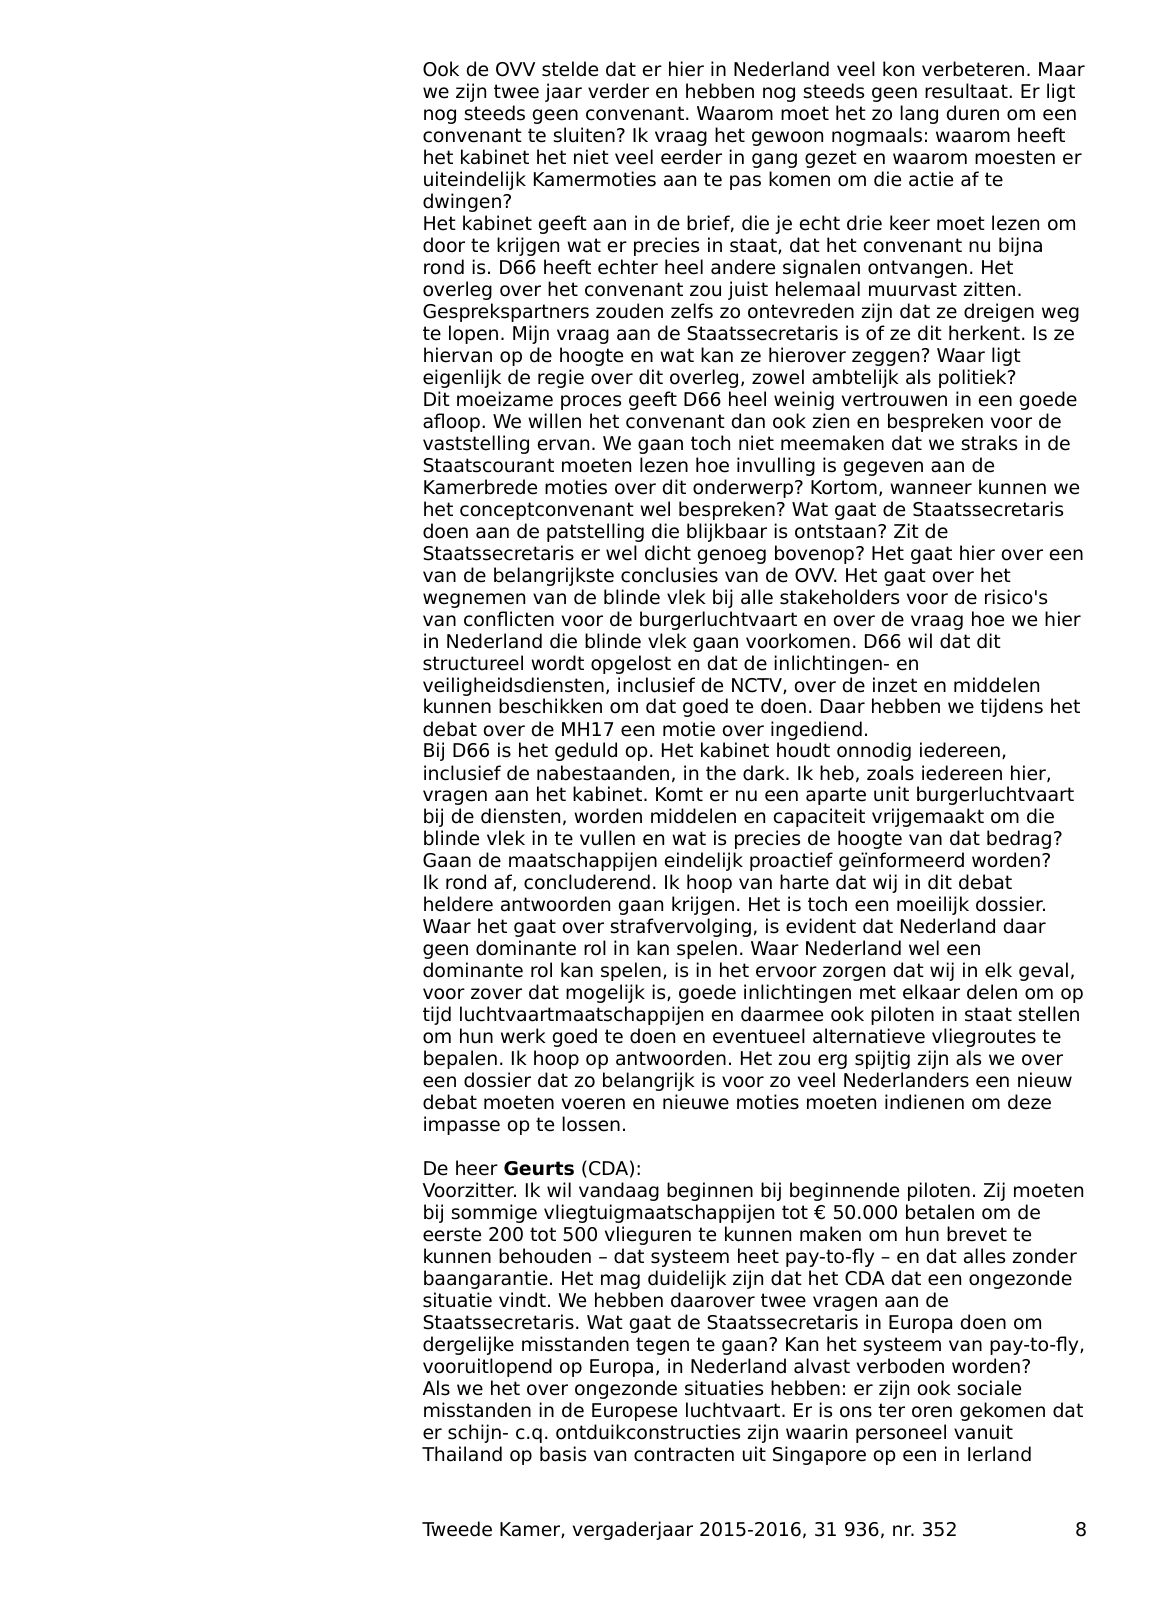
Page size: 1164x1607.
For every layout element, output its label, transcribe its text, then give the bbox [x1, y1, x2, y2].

text Ik rond af, concluderend. Ik hoop van harte dat wij in dit debat heldere antwoorden gaan krijgen. Het is toch een moeilijk dossier. Waar het gaat over strafvervolging, is evident dat Nederland daar geen dominante rol in kan spelen. Waar Nederland wel een dominante rol kan spelen, is in het ervoor zorgen dat wij in elk geval, voor zover dat mogelijk is, goede inlichtingen met elkaar delen om op tijd luchtvaartmaatschappijen en daarmee ook piloten in staat stellen om hun werk goed te doen en eventueel alternatieve vliegroutes te bepalen. Ik hoop op antwoorden. Het zou erg spijtig zijn als we over een dossier dat zo belangrijk is voor zo veel Nederlanders een nieuw debat moeten voeren en nieuwe moties moeten indienen om deze impasse op te lossen. [422, 872, 1087, 1136]
text Voorzitter. Ik wil vandaag beginnen bij beginnende piloten. Zij moeten bij sommige vliegtuigmaatschappijen tot € 50.000 betalen om de eerste 200 tot 500 vlieguren te kunnen maken om hun brevet te kunnen behouden – dat systeem heet pay-to-fly – en dat alles zonder baangarantie. Het mag duidelijk zijn dat het CDA dat een ongezonde situatie vindt. We hebben daarover twee vragen aan de Staatssecretaris. Wat gaat de Staatssecretaris in Europa doen om dergelijke misstanden tegen te gaan? Kan het systeem van pay-to-fly, vooruitlopend op Europa, in Nederland alvast verboden worden? [422, 1180, 1087, 1378]
text Bij D66 is het geduld op. Het kabinet houdt onnodig iedereen, inclusief de nabestaanden, in the dark. Ik heb, zoals iedereen hier, vragen aan het kabinet. Komt er nu een aparte unit burgerluchtvaart bij de diensten, worden middelen en capaciteit vrijgemaakt om die blinde vlek in te vullen en wat is precies de hoogte van dat bedrag? Gaan de maatschappijen eindelijk proactief geïnformeerd worden? [422, 740, 1087, 872]
text Het kabinet geeft aan in de brief, die je echt drie keer moet lezen om door te krijgen wat er precies in staat, dat het convenant nu bijna rond is. D66 heeft echter heel andere signalen ontvangen. Het overleg over het convenant zou juist helemaal muurvast zitten. Gesprekspartners zouden zelfs zo ontevreden zijn dat ze dreigen weg te lopen. Mijn vraag aan de Staatssecretaris is of ze dit herkent. Is ze hiervan op de hoogte en wat kan ze hierover zeggen? Waar ligt eigenlijk de regie over dit overleg, zowel ambtelijk als politiek? [422, 213, 1087, 389]
text Dit moeizame proces geeft D66 heel weinig vertrouwen in een goede afloop. We willen het convenant dan ook zien en bespreken voor de vaststelling ervan. We gaan toch niet meemaken dat we straks in de Staatscourant moeten lezen hoe invulling is gegeven aan de Kamerbrede moties over dit onderwerp? Kortom, wanneer kunnen we het conceptconvenant wel bespreken? Wat gaat de Staatssecretaris doen aan de patstelling die blijkbaar is ontstaan? Zit de Staatssecretaris er wel dicht genoeg bovenop? Het gaat hier over een van de belangrijkste conclusies van de OVV. Het gaat over het wegnemen van de blinde vlek bij alle stakeholders voor de risico's van conflicten voor de burgerluchtvaart en over de vraag hoe we hier in Nederland die blinde vlek gaan voorkomen. D66 wil dat dit structureel wordt opgelost en dat de inlichtingen- en veiligheidsdiensten, inclusief de NCTV, over de inzet en middelen kunnen beschikken om dat goed te doen. Daar hebben we tijdens het debat over de MH17 een motie over ingediend. [422, 389, 1087, 740]
text Als we het over ongezonde situaties hebben: er zijn ook sociale misstanden in de Europese luchtvaart. Er is ons ter oren gekomen dat er schijn- c.q. ontduikconstructies zijn waarin personeel vanuit Thailand op basis van contracten uit Singapore op een in Ierland [422, 1378, 1087, 1466]
text De heer Geurts (CDA): [422, 1158, 1087, 1180]
text Ook de OVV stelde dat er hier in Nederland veel kon verbeteren. Maar we zijn twee jaar verder en hebben nog steeds geen resultaat. Er ligt nog steeds geen convenant. Waarom moet het zo lang duren om een convenant te sluiten? Ik vraag het gewoon nogmaals: waarom heeft het kabinet het niet veel eerder in gang gezet en waarom moesten er uiteindelijk Kamermoties aan te pas komen om die actie af te dwingen? [422, 59, 1087, 213]
